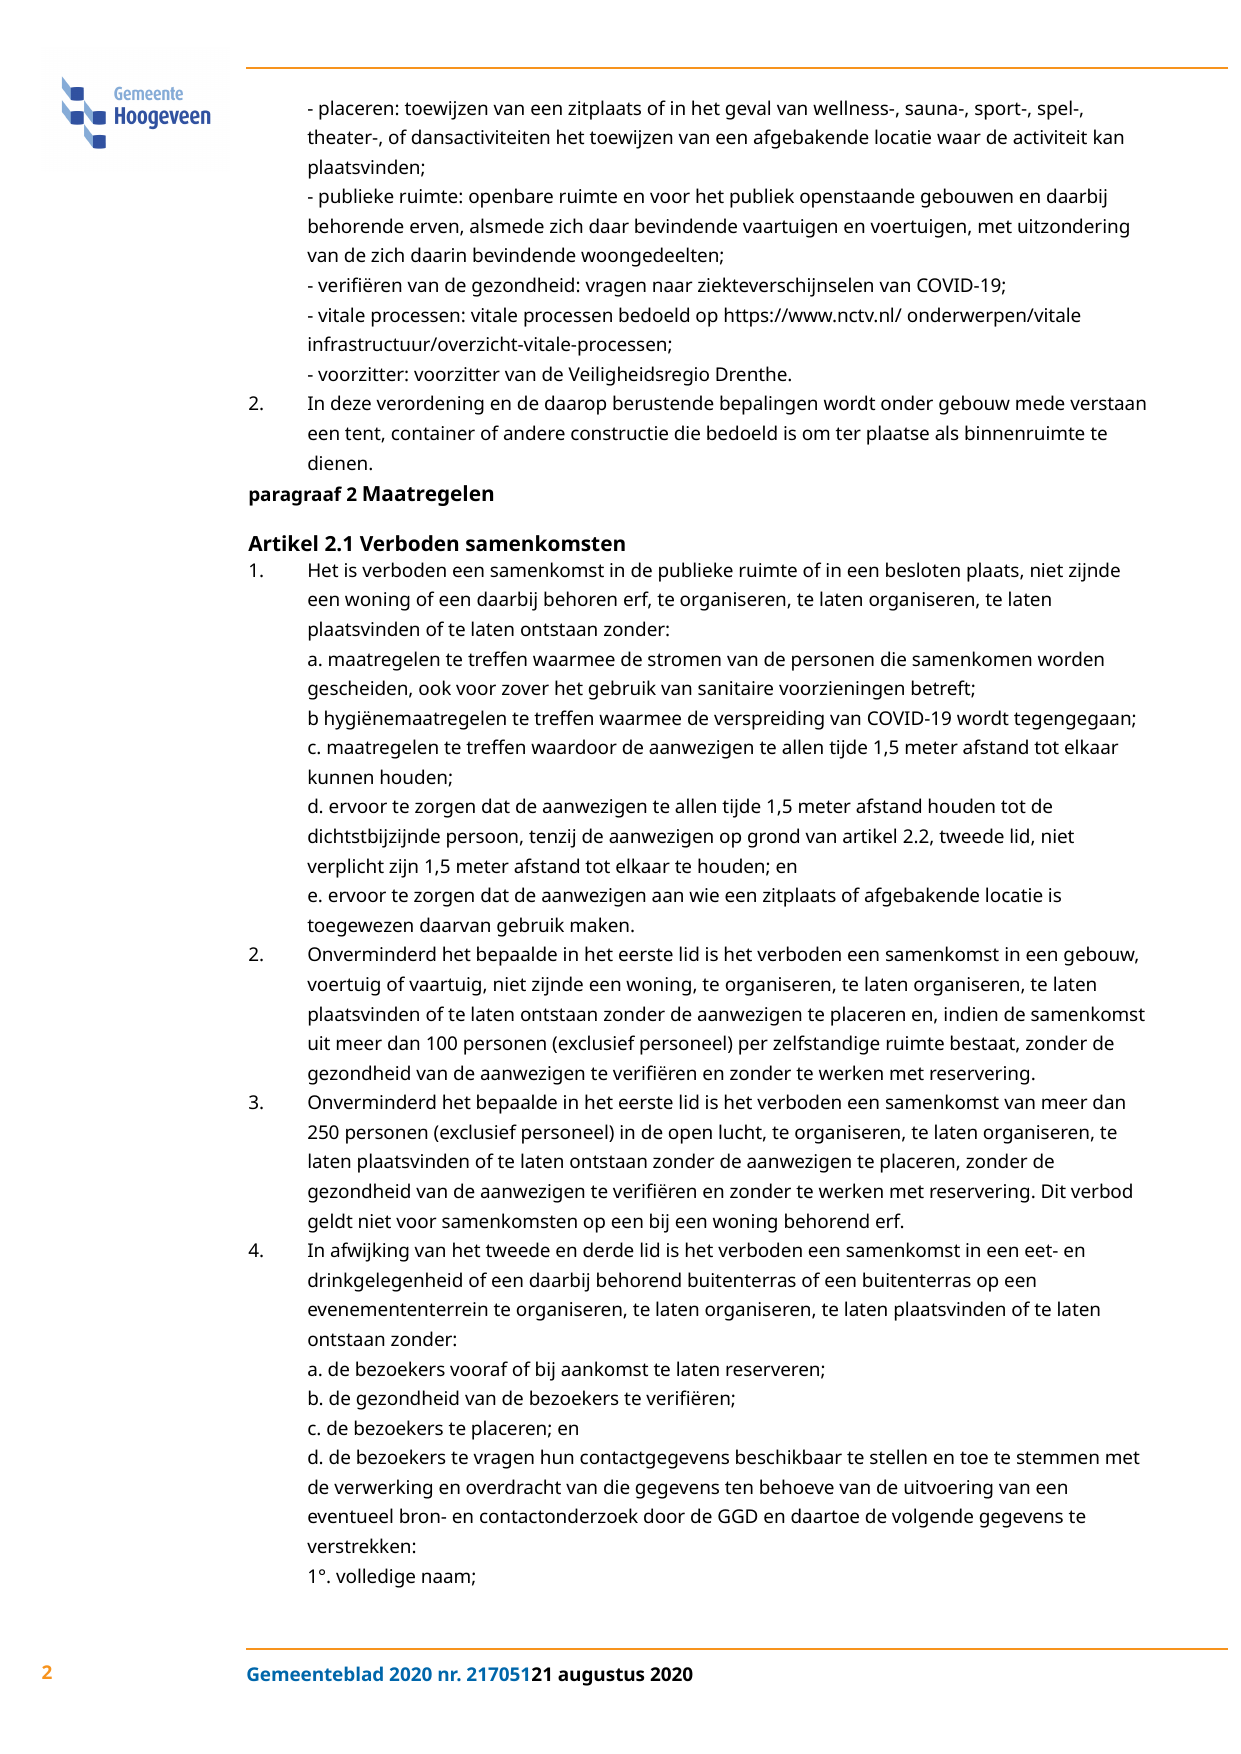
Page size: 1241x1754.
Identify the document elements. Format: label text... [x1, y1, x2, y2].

list - verifiëren van de gezondheid: vragen naar ziekteverschijnselen van COVID-19; [248, 272, 1152, 298]
list In deze verordening en de daarop berustende bepalingen wordt onder gebouw mede verstaan een tent, container of andere constructie die bedoeld is om ter plaatse als binnenruimte te dienen. [248, 391, 1152, 476]
list e. ervoor te zorgen dat de aanwezigen aan wie een zitplaats of afgebakende locatie is toegewezen daarvan gebruik maken. [248, 882, 1152, 938]
list Het is verboden een samenkomst in de publieke ruimte of in een besloten plaats, niet zijnde een woning of een daarbij behoren erf, te organiseren, te laten organiseren, te laten plaatsvinden of te laten ontstaan zonder: [248, 557, 1152, 642]
text Artikel 2.1 Verboden samenkomsten [248, 529, 1152, 557]
list b. de gezondheid van de bezoekers te verifiëren; [248, 1385, 1152, 1411]
list Onverminderd het bepaalde in het eerste lid is het verboden een samenkomst van meer dan 250 personen (exclusief personeel) in de open lucht, te organiseren, te laten organiseren, te laten plaatsvinden of te laten ontstaan zonder de aanwezigen te placeren, zonder de gezondheid van de aanwezigen te verifiëren en zonder te werken met reservering. Dit verbod geldt niet voor samenkomsten op een bij een woning behorend erf. [248, 1089, 1152, 1234]
list - publieke ruimte: openbare ruimte en voor het publiek openstaande gebouwen en daarbij behorende erven, alsmede zich daar bevindende vaartuigen en voertuigen, met uitzondering van de zich daarin bevindende woongedeelten; [248, 183, 1152, 268]
list d. de bezoekers te vragen hun contactgegevens beschikbaar te stellen en toe te stemmen met de verwerking en overdracht van die gegevens ten behoeve van de uitvoering van een eventueel bron- en contactonderzoek door de GGD en daartoe de volgende gegevens te verstrekken: [248, 1444, 1152, 1559]
list c. maatregelen te treffen waardoor de aanwezigen te allen tijde 1,5 meter afstand tot elkaar kunnen houden; [248, 734, 1152, 790]
list b hygiënemaatregelen te treffen waarmee de verspreiding van COVID-19 wordt tegengegaan; [248, 705, 1152, 731]
list - voorzitter: voorzitter van de Veiligheidsregio Drenthe. [248, 361, 1152, 387]
list Onverminderd het bepaalde in het eerste lid is het verboden een samenkomst in een gebouw, voertuig of vaartuig, niet zijnde een woning, te organiseren, te laten organiseren, te laten plaatsvinden of te laten ontstaan zonder de aanwezigen te placeren en, indien de samenkomst uit meer dan 100 personen (exclusief personeel) per zelfstandige ruimte bestaat, zonder de gezondheid van de aanwezigen te verifiëren en zonder te werken met reservering. [248, 942, 1152, 1086]
list d. ervoor te zorgen dat de aanwezigen te allen tijde 1,5 meter afstand houden tot de dichtstbijzijnde persoon, tenzij de aanwezigen op grond van artikel 2.2, tweede lid, niet verplicht zijn 1,5 meter afstand tot elkaar te houden; en [248, 794, 1152, 879]
picture [41, 47, 231, 172]
text paragraaf 2 Maatregelen [248, 479, 1152, 508]
list c. de bezoekers te placeren; en [248, 1415, 1152, 1441]
list - vitale processen: vitale processen bedoeld op https://www.nctv.nl/ onderwerpen/vitale infrastructuur/overzicht-vitale-processen; [248, 302, 1152, 357]
list a. maatregelen te treffen waarmee de stromen van de personen die samenkomen worden gescheiden, ook voor zover het gebruik van sanitaire voorzieningen betreft; [248, 646, 1152, 701]
list - placeren: toewijzen van een zitplaats of in het geval van wellness-, sauna-, sport-, spel-, theater-, of dansactiviteiten het toewijzen van een afgebakende locatie waar de activiteit kan plaatsvinden; [248, 95, 1152, 180]
list 1°. volledige naam; [248, 1563, 1152, 1589]
list a. de bezoekers vooraf of bij aankomst te laten reserveren; [248, 1356, 1152, 1382]
list In afwijking van het tweede en derde lid is het verboden een samenkomst in een eet- en drinkgelegenheid of een daarbij behorend buitenterras of een buitenterras op een evenemententerrein te organiseren, te laten organiseren, te laten plaatsvinden of te laten ontstaan zonder: [248, 1237, 1152, 1352]
